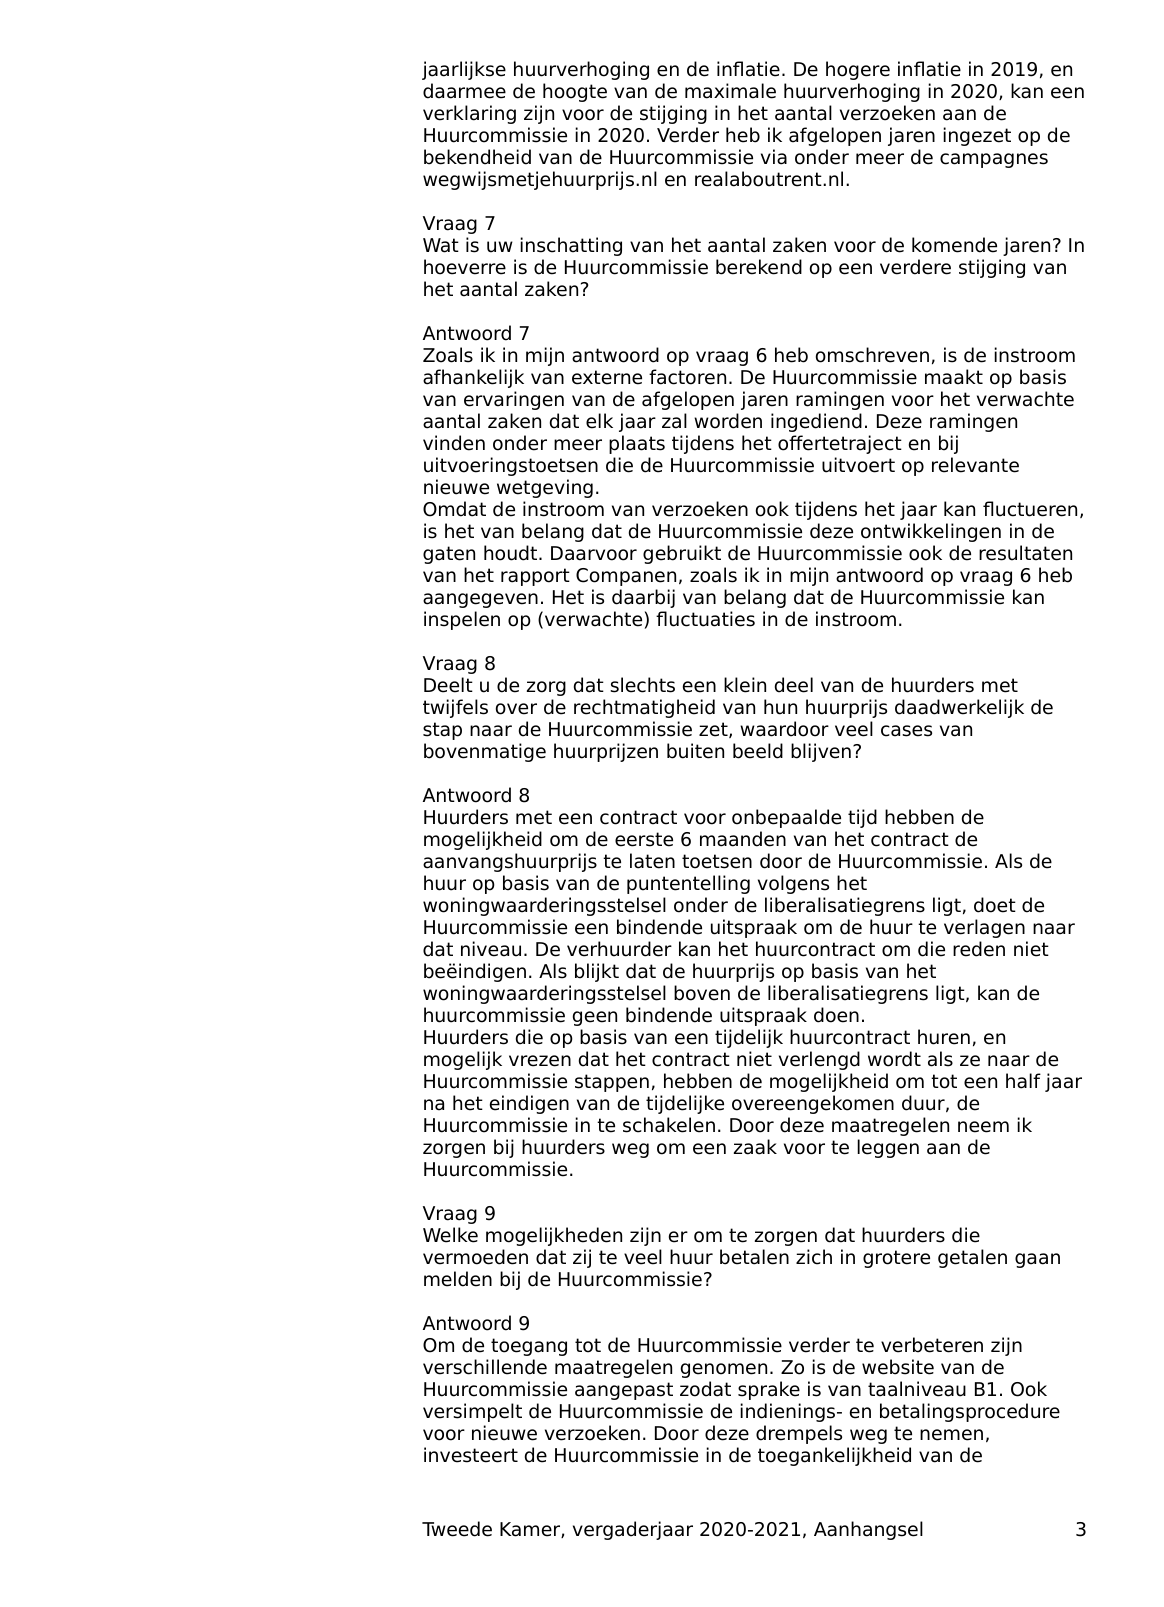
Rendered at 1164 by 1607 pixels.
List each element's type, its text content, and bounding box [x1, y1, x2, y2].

text Wat is uw inschatting van het aantal zaken voor de komende jaren? In hoeverre is de Huurcommissie berekend op een verdere stijging van het aantal zaken? [422, 235, 1087, 301]
text Welke mogelijkheden zijn er om te zorgen dat huurders die vermoeden dat zij te veel huur betalen zich in grotere getalen gaan melden bij de Huurcommissie? [422, 1225, 1087, 1291]
text Zoals ik in mijn antwoord op vraag 6 heb omschreven, is de instroom afhankelijk van externe factoren. De Huurcommissie maakt op basis van ervaringen van de afgelopen jaren ramingen voor het verwachte aantal zaken dat elk jaar zal worden ingediend. Deze ramingen vinden onder meer plaats tijdens het offertetraject en bij uitvoeringstoetsen die de Huurcommissie uitvoert op relevante nieuwe wetgeving. [422, 345, 1087, 499]
text Om de toegang tot de Huurcommissie verder te verbeteren zijn verschillende maatregelen genomen. Zo is de website van de Huurcommissie aangepast zodat sprake is van taalniveau B1. Ook versimpelt de Huurcommissie de indienings- en betalingsprocedure voor nieuwe verzoeken. Door deze drempels weg te nemen, investeert de Huurcommissie in de toegankelijkheid van de [422, 1335, 1087, 1467]
text Vraag 9 [422, 1203, 1087, 1225]
text Huurders die op basis van een tijdelijk huurcontract huren, en mogelijk vrezen dat het contract niet verlengd wordt als ze naar de Huurcommissie stappen, hebben de mogelijkheid om tot een half jaar na het eindigen van de tijdelijke overeengekomen duur, de Huurcommissie in te schakelen. Door deze maatregelen neem ik zorgen bij huurders weg om een zaak voor te leggen aan de Huurcommissie. [422, 1027, 1087, 1181]
text Antwoord 9 [422, 1313, 1087, 1335]
text jaarlijkse huurverhoging en de inflatie. De hogere inflatie in 2019, en daarmee de hoogte van de maximale huurverhoging in 2020, kan een verklaring zijn voor de stijging in het aantal verzoeken aan de Huurcommissie in 2020. Verder heb ik afgelopen jaren ingezet op de bekendheid van de Huurcommissie via onder meer de campagnes wegwijsmetjehuurprijs.nl en realaboutrent.nl. [422, 59, 1087, 191]
text Vraag 7 [422, 213, 1087, 235]
text Omdat de instroom van verzoeken ook tijdens het jaar kan fluctueren, is het van belang dat de Huurcommissie deze ontwikkelingen in de gaten houdt. Daarvoor gebruikt de Huurcommissie ook de resultaten van het rapport Companen, zoals ik in mijn antwoord op vraag 6 heb aangegeven. Het is daarbij van belang dat de Huurcommissie kan inspelen op (verwachte) fluctuaties in de instroom. [422, 499, 1087, 631]
text Antwoord 8 [422, 785, 1087, 807]
text Deelt u de zorg dat slechts een klein deel van de huurders met twijfels over de rechtmatigheid van hun huurprijs daadwerkelijk de stap naar de Huurcommissie zet, waardoor veel cases van bovenmatige huurprijzen buiten beeld blijven? [422, 675, 1087, 763]
text Vraag 8 [422, 653, 1087, 675]
text Antwoord 7 [422, 323, 1087, 345]
text Huurders met een contract voor onbepaalde tijd hebben de mogelijkheid om de eerste 6 maanden van het contract de aanvangshuurprijs te laten toetsen door de Huurcommissie. Als de huur op basis van de puntentelling volgens het woningwaarderingsstelsel onder de liberalisatiegrens ligt, doet de Huurcommissie een bindende uitspraak om de huur te verlagen naar dat niveau. De verhuurder kan het huurcontract om die reden niet beëindigen. Als blijkt dat de huurprijs op basis van het woningwaarderingsstelsel boven de liberalisatiegrens ligt, kan de huurcommissie geen bindende uitspraak doen. [422, 807, 1087, 1027]
